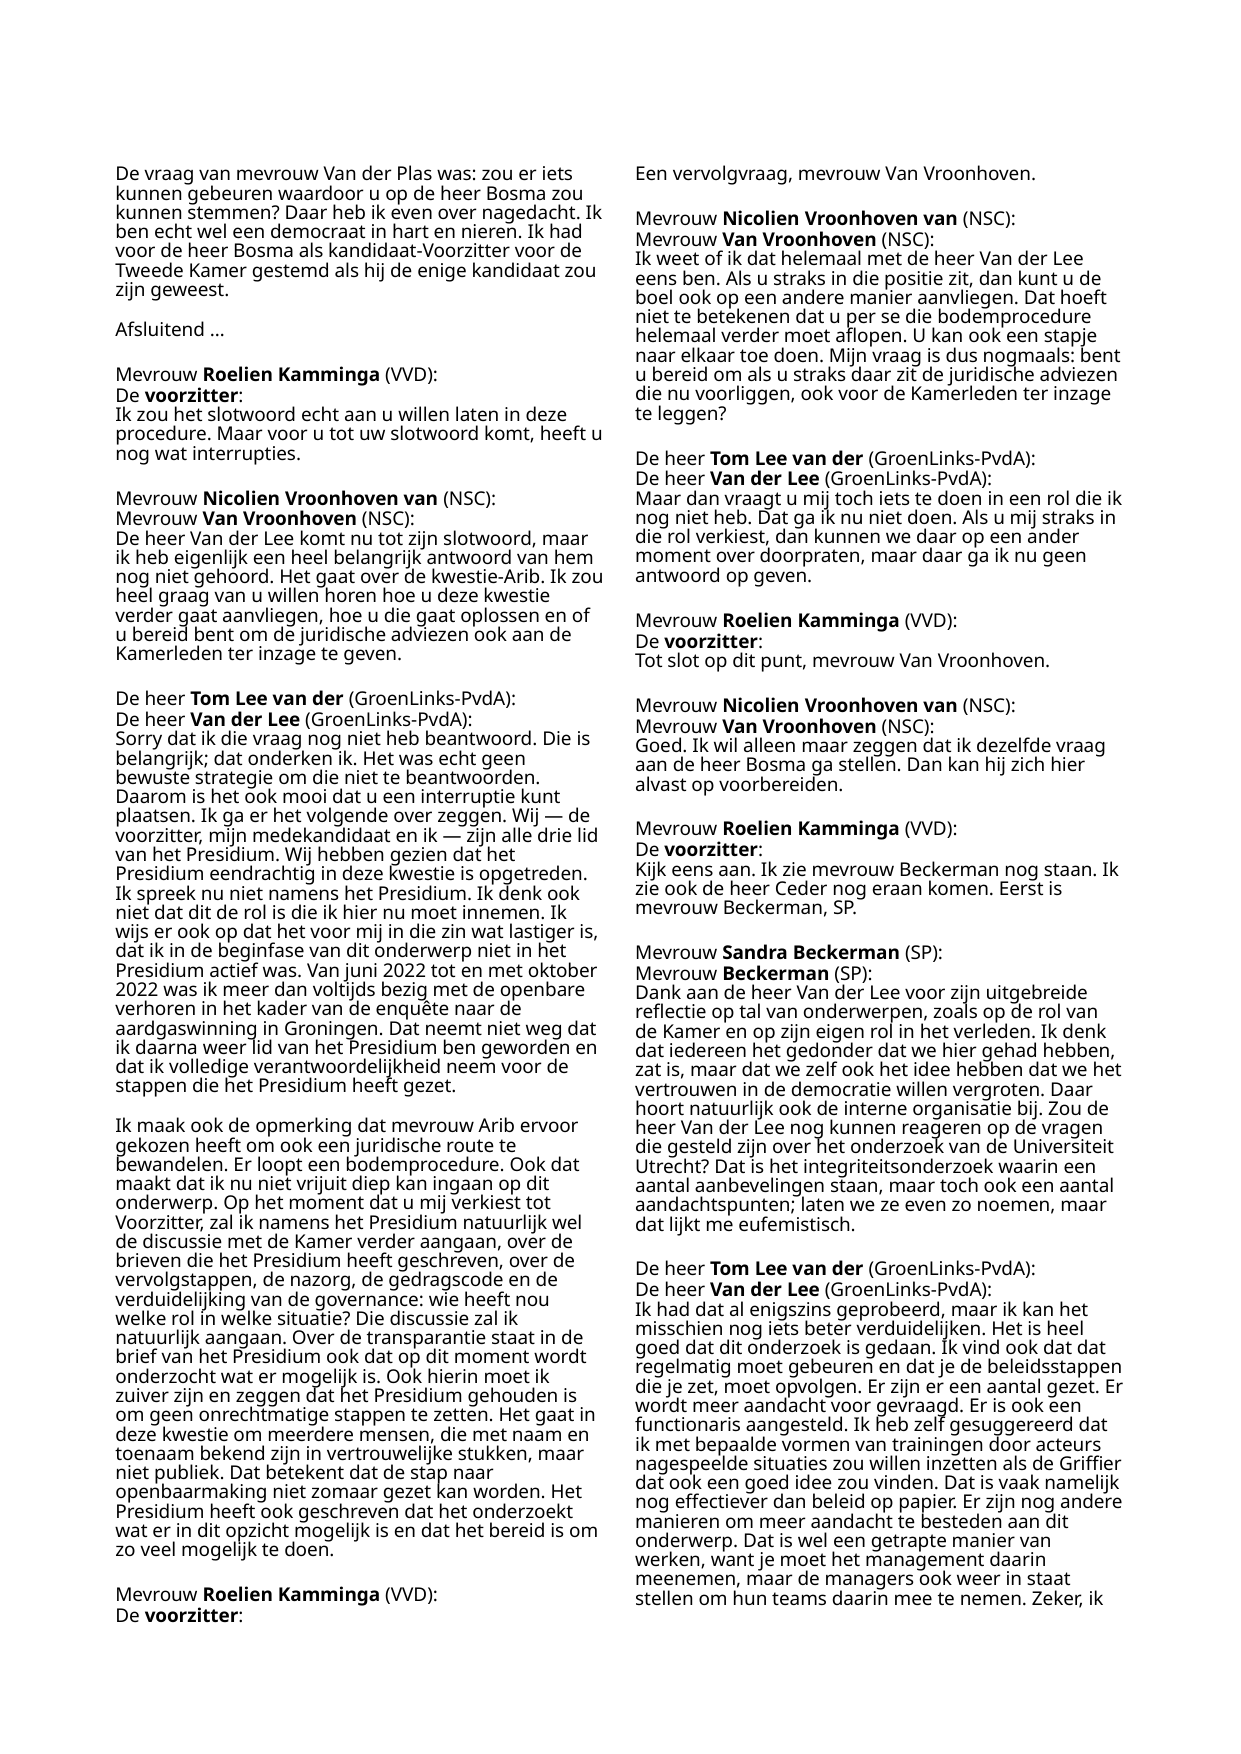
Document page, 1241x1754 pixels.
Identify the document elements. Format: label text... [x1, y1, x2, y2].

text Mevrouw Nicolien Vroonhoven van (NSC): [635, 692, 1125, 718]
text De heer Tom Lee van der (GroenLinks-PvdA): [635, 1256, 1125, 1281]
text Mevrouw Beckerman (SP): [635, 965, 1125, 984]
text De heer Van der Lee (GroenLinks-PvdA): [635, 1281, 1125, 1301]
text Mevrouw Nicolien Vroonhoven van (NSC): [635, 205, 1125, 231]
text Mevrouw Roelien Kamminga (VVD): [115, 361, 605, 387]
text Mevrouw Roelien Kamminga (VVD): [115, 1581, 605, 1607]
text De voorzitter: [635, 841, 1125, 861]
text Ik zou het slotwoord echt aan u willen laten in deze procedure. Maar voor u tot uw slotwoord komt, heeft u nog wat interrupties. [115, 406, 605, 464]
text Mevrouw Nicolien Vroonhoven van (NSC): [115, 485, 605, 510]
text Een vervolgvraag, mevrouw Van Vroonhoven. [635, 165, 1125, 184]
text Mevrouw Roelien Kamminga (VVD): [635, 816, 1125, 841]
text De heer Van der Lee (GroenLinks-PvdA): [635, 470, 1125, 490]
text De vraag van mevrouw Van der Plas was: zou er iets kunnen gebeuren waardoor u op de heer Bosma zou kunnen stemmen? Daar heb ik even over nagedacht. Ik ben echt wel een democraat in hart en nieren. Ik had voor de heer Bosma als kandidaat-Voorzitter voor de Tweede Kamer gestemd als hij de enige kandidaat zou zijn geweest. [115, 165, 605, 300]
text Ik weet of ik dat helemaal met de heer Van der Lee eens ben. Als u straks in die positie zit, dan kunt u de boel ook op een andere manier aanvliegen. Dat hoeft niet te betekenen dat u per se die bodemprocedure helemaal verder moet aflopen. U kan ook een stapje naar elkaar toe doen. Mijn vraag is dus nogmaals: bent u bereid om als u straks daar zit de juridische adviezen die nu voorliggen, ook voor de Kamerleden ter inzage te leggen? [635, 250, 1125, 424]
text Maar dan vraagt u mij toch iets te doen in een rol die ik nog niet heb. Dat ga ik nu niet doen. Als u mij straks in die rol verkiest, dan kunnen we daar op een ander moment over doorpraten, maar daar ga ik nu geen antwoord op geven. [635, 490, 1125, 586]
text De voorzitter: [115, 1607, 605, 1626]
text De heer Van der Lee komt nu tot zijn slotwoord, maar ik heb eigenlijk een heel belangrijk antwoord van hem nog niet gehoord. Het gaat over de kwestie-Arib. Ik zou heel graag van u willen horen hoe u deze kwestie verder gaat aanvliegen, hoe u die gaat oplossen en of u bereid bent om de juridische adviezen ook aan de Kamerleden ter inzage te geven. [115, 530, 605, 664]
text De voorzitter: [115, 387, 605, 406]
text Mevrouw Sandra Beckerman (SP): [635, 939, 1125, 965]
text De heer Tom Lee van der (GroenLinks-PvdA): [635, 445, 1125, 470]
text Goed. Ik wil alleen maar zeggen dat ik dezelfde vraag aan de heer Bosma ga stellen. Dan kan hij zich hier alvast op voorbereiden. [635, 737, 1125, 795]
text Sorry dat ik die vraag nog niet heb beantwoord. Die is belangrijk; dat onderken ik. Het was echt geen bewuste strategie om die niet te beantwoorden. Daarom is het ook mooi dat u een interruptie kunt plaatsen. Ik ga er het volgende over zeggen. Wij — de voorzitter, mijn medekandidaat en ik — zijn alle drie lid van het Presidium. Wij hebben gezien dat het Presidium eendrachtig in deze kwestie is opgetreden. Ik spreek nu niet namens het Presidium. Ik denk ook niet dat dit de rol is die ik hier nu moet innemen. Ik wijs er ook op dat het voor mij in die zin wat lastiger is, dat ik in de beginfase van dit onderwerp niet in het Presidium actief was. Van juni 2022 tot en met oktober 2022 was ik meer dan voltijds bezig met de openbare verhoren in het kader van de enquête naar de aardgaswinning in Groningen. Dat neemt niet weg dat ik daarna weer lid van het Presidium ben geworden en dat ik volledige verantwoordelijkheid neem voor de stappen die het Presidium heeft gezet. [115, 730, 605, 1097]
text Ik maak ook de opmerking dat mevrouw Arib ervoor gekozen heeft om ook een juridische route te bewandelen. Er loopt een bodemprocedure. Ook dat maakt dat ik nu niet vrijuit diep kan ingaan op dit onderwerp. Op het moment dat u mij verkiest tot Voorzitter, zal ik namens het Presidium natuurlijk wel de discussie met de Kamer verder aangaan, over de brieven die het Presidium heeft geschreven, over de vervolgstappen, de nazorg, de gedragscode en de verduidelijking van de governance: wie heeft nou welke rol in welke situatie? Die discussie zal ik natuurlijk aangaan. Over de transparantie staat in de brief van het Presidium ook dat op dit moment wordt onderzocht wat er mogelijk is. Ook hierin moet ik zuiver zijn en zeggen dat het Presidium gehouden is om geen onrechtmatige stappen te zetten. Het gaat in deze kwestie om meerdere mensen, die met naam en toenaam bekend zijn in vertrouwelijke stukken, maar niet publiek. Dat betekent dat de stap naar openbaarmaking niet zomaar gezet kan worden. Het Presidium heeft ook geschreven dat het onderzoekt wat er in dit opzicht mogelijk is en dat het bereid is om zo veel mogelijk te doen. [115, 1117, 605, 1561]
text Dank aan de heer Van der Lee voor zijn uitgebreide reflectie op tal van onderwerpen, zoals op de rol van de Kamer en op zijn eigen rol in het verleden. Ik denk dat iedereen het gedonder dat we hier gehad hebben, zat is, maar dat we zelf ook het idee hebben dat we het vertrouwen in de democratie willen vergroten. Daar hoort natuurlijk ook de interne organisatie bij. Zou de heer Van der Lee nog kunnen reageren op de vragen die gesteld zijn over het onderzoek van de Universiteit Utrecht? Dat is het integriteitsonderzoek waarin een aantal aanbevelingen staan, maar toch ook een aantal aandachtspunten; laten we ze even zo noemen, maar dat lijkt me eufemistisch. [635, 984, 1125, 1235]
text Kijk eens aan. Ik zie mevrouw Beckerman nog staan. Ik zie ook de heer Ceder nog eraan komen. Eerst is mevrouw Beckerman, SP. [635, 861, 1125, 918]
text De heer Van der Lee (GroenLinks-PvdA): [115, 711, 605, 730]
text Tot slot op dit punt, mevrouw Van Vroonhoven. [635, 652, 1125, 671]
text De voorzitter: [635, 633, 1125, 652]
text Ik had dat al enigszins geprobeerd, maar ik kan het misschien nog iets beter verduidelijken. Het is heel goed dat dit onderzoek is gedaan. Ik vind ook dat dat regelmatig moet gebeuren en dat je de beleidsstappen die je zet, moet opvolgen. Er zijn er een aantal gezet. Er wordt meer aandacht voor gevraagd. Er is ook een functionaris aangesteld. Ik heb zelf gesuggereerd dat ik met bepaalde vormen van trainingen door acteurs nagespeelde situaties zou willen inzetten als de Griffier dat ook een goed idee zou vinden. Dat is vaak namelijk nog effectiever dan beleid op papier. Er zijn nog andere manieren om meer aandacht te besteden aan dit onderwerp. Dat is wel een getrapte manier van werken, want je moet het management daarin meenemen, maar de managers ook weer in staat stellen om hun teams daarin mee te nemen. Zeker, ik [635, 1301, 1125, 1609]
text Mevrouw Roelien Kamminga (VVD): [635, 607, 1125, 633]
text Mevrouw Van Vroonhoven (NSC): [635, 231, 1125, 250]
text Mevrouw Van Vroonhoven (NSC): [635, 718, 1125, 737]
text Mevrouw Van Vroonhoven (NSC): [115, 510, 605, 530]
text De heer Tom Lee van der (GroenLinks-PvdA): [115, 685, 605, 711]
text Afsluitend … [115, 321, 605, 340]
